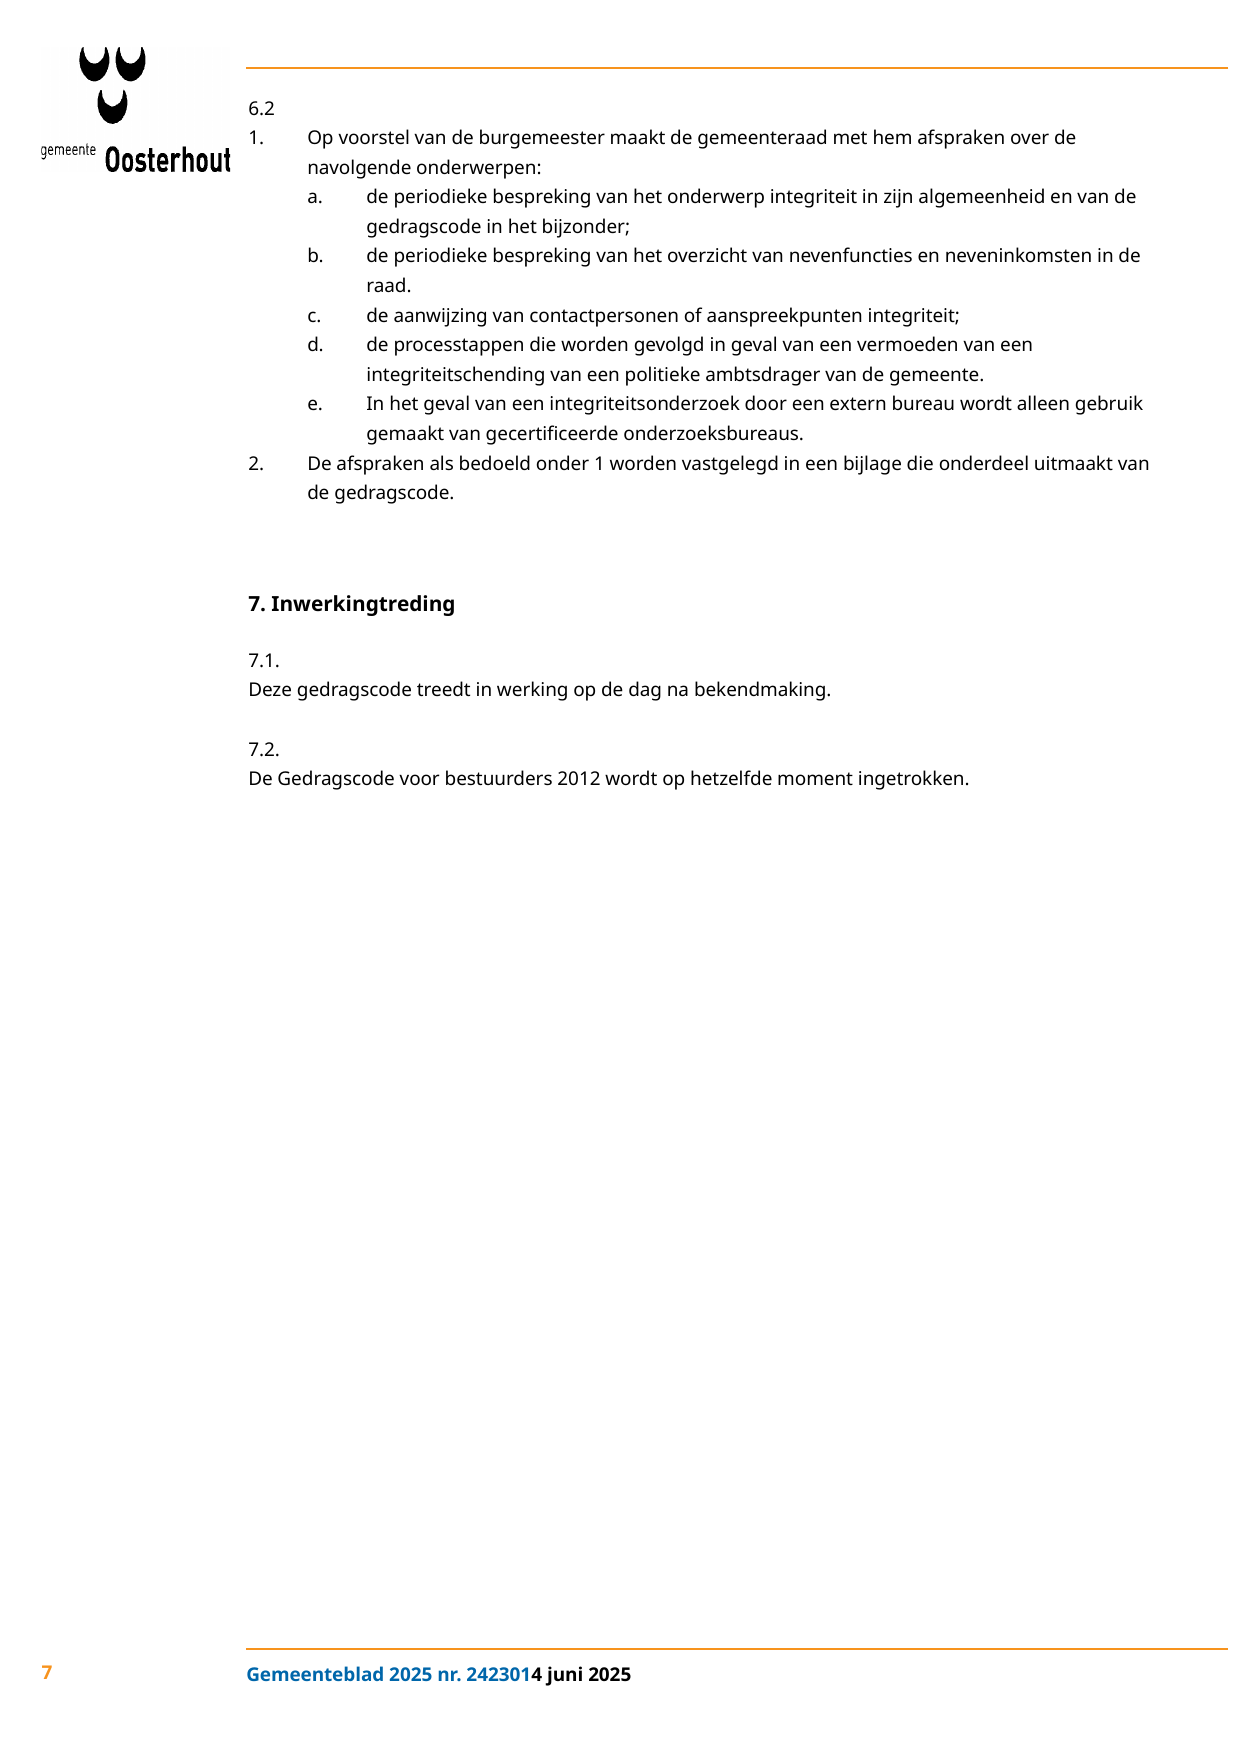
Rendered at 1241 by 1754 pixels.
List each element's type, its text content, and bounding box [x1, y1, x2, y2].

picture [41, 47, 231, 172]
text 7. Inwerkingtreding [248, 589, 1152, 617]
list de periodieke bespreking van het overzicht van nevenfuncties en neveninkomsten in de raad. [307, 243, 1152, 298]
list In het geval van een integriteitsonderzoek door een extern bureau wordt alleen gebruik gemaakt van gecertificeerde onderzoeksbureaus. [307, 391, 1152, 446]
text 6.2 [248, 95, 1152, 121]
text 7.1. [248, 647, 1152, 673]
list Op voorstel van de burgemeester maakt de gemeenteraad met hem afspraken over de navolgende onderwerpen: [248, 124, 1152, 180]
text 7.2. [248, 736, 1152, 761]
list de processtappen die worden gevolgd in geval van een vermoeden van een integriteitschending van een politieke ambtsdrager van de gemeente. [307, 331, 1152, 387]
list De afspraken als bedoeld onder 1 worden vastgelegd in een bijlage die onderdeel uitmaakt van de gedragscode. [248, 450, 1152, 505]
text Deze gedragscode treedt in werking op de dag na bekendmaking. [248, 677, 1152, 702]
list de aanwijzing van contactpersonen of aanspreekpunten integriteit; [307, 302, 1152, 328]
list de periodieke bespreking van het onderwerp integriteit in zijn algemeenheid en van de gedragscode in het bijzonder; [307, 183, 1152, 239]
text De Gedragscode voor bestuurders 2012 wordt op hetzelfde moment ingetrokken. [248, 765, 1152, 791]
